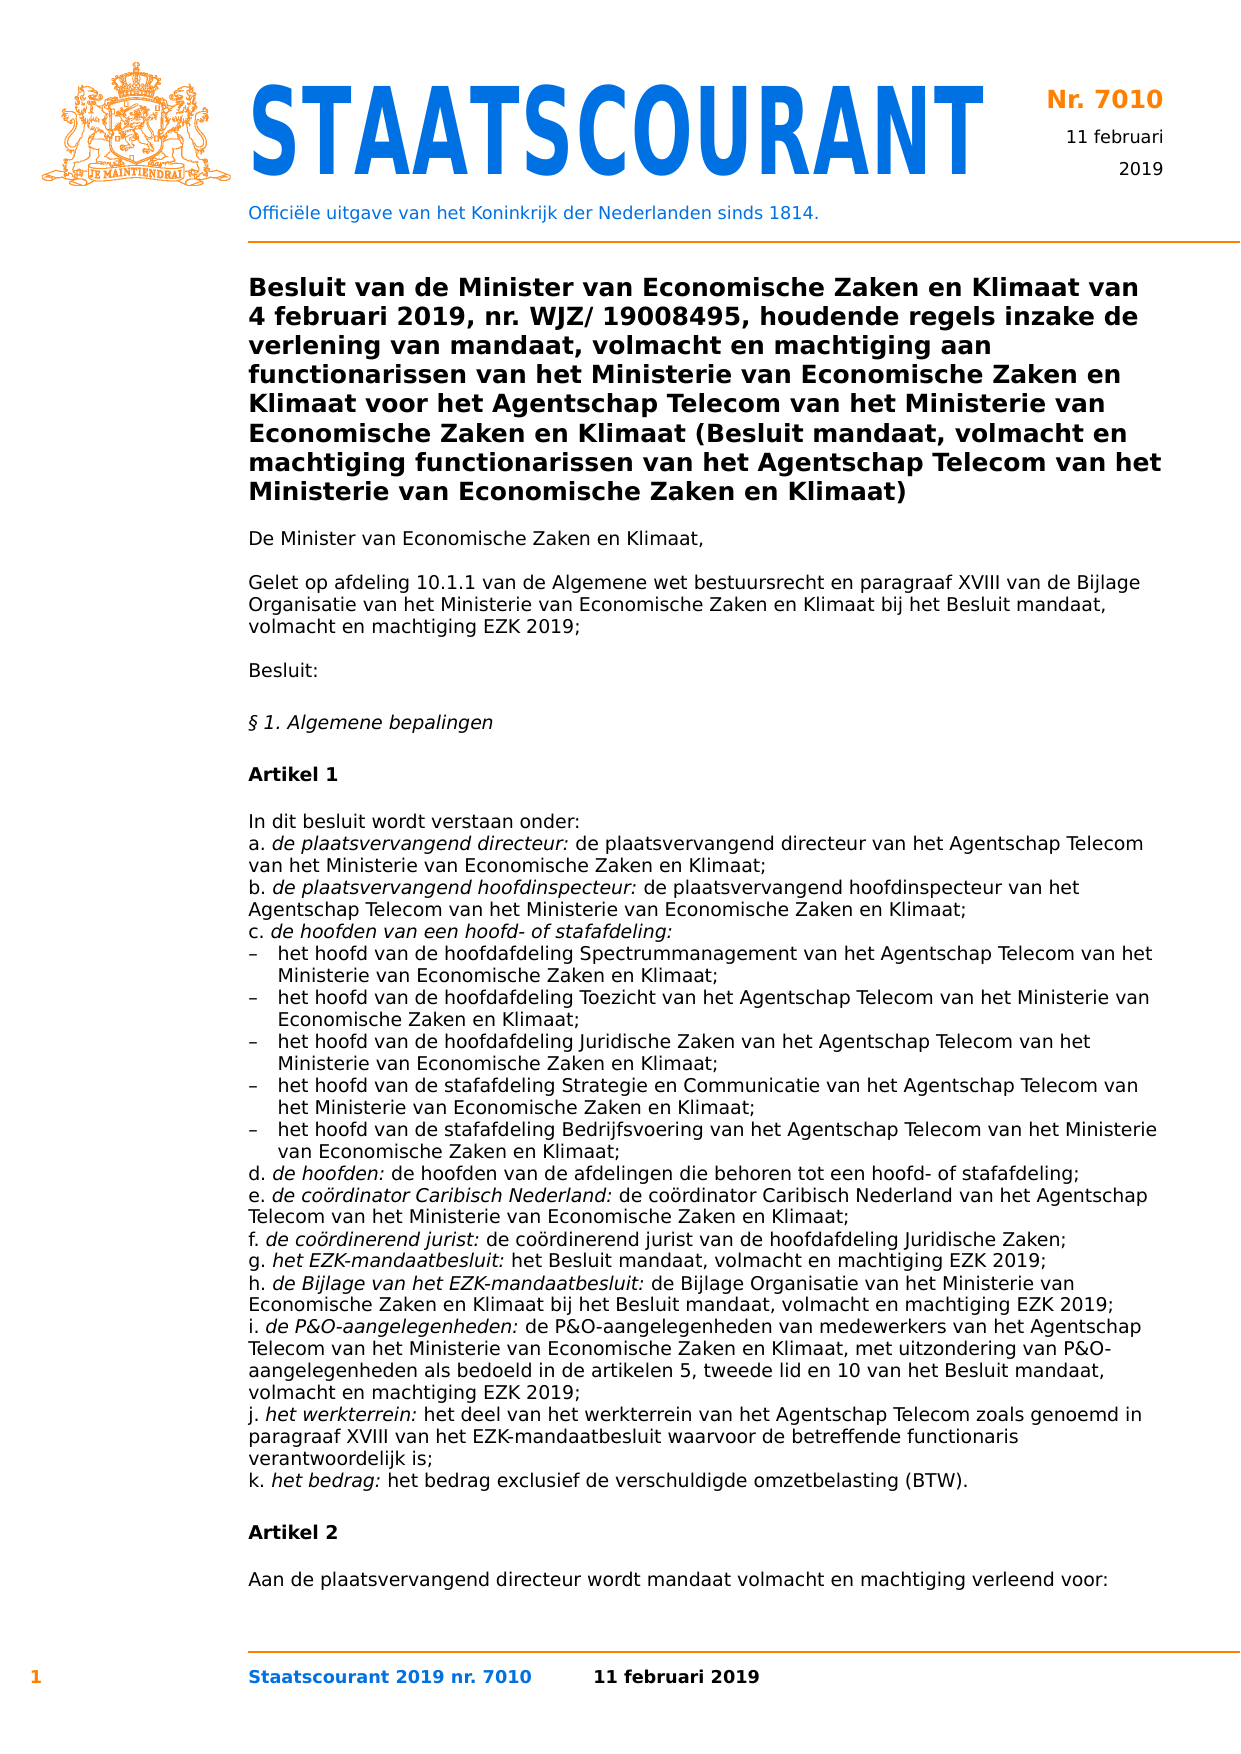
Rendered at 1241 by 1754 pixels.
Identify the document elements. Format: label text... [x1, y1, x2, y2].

text – het hoofd van de stafafdeling Bedrijfsvoering van het Agentschap Telecom van het Ministerie van Economische Zaken en Klimaat; [248, 1118, 1163, 1162]
text – het hoofd van de hoofdafdeling Toezicht van het Agentschap Telecom van het Ministerie van Economische Zaken en Klimaat; [248, 987, 1163, 1031]
text – het hoofd van de stafafdeling Strategie en Communicatie van het Agentschap Telecom van het Ministerie van Economische Zaken en Klimaat; [248, 1074, 1163, 1118]
text c. de hoofden van een hoofd- of stafafdeling: [248, 921, 1163, 943]
text – het hoofd van de hoofdafdeling Spectrummanagement van het Agentschap Telecom van het Ministerie van Economische Zaken en Klimaat; [248, 943, 1163, 987]
text Gelet op afdeling 10.1.1 van de Algemene wet bestuursrecht en paragraaf XVIII van de Bijlage Organisatie van het Ministerie van Economische Zaken en Klimaat bij het Besluit mandaat, volmacht en machtiging EZK 2019; [248, 572, 1163, 638]
text De Minister van Economische Zaken en Klimaat, [248, 528, 1163, 550]
text j. het werkterrein: het deel van het werkterrein van het Agentschap Telecom zoals genoemd in paragraaf XVIII van het EZK-mandaatbesluit waarvoor de betreffende functionaris verantwoordelijk is; [248, 1404, 1163, 1470]
text f. de coördinerend jurist: de coördinerend jurist van de hoofdafdeling Juridische Zaken; [248, 1228, 1163, 1250]
picture [41, 62, 231, 186]
text h. de Bijlage van het EZK-mandaatbesluit: de Bijlage Organisatie van het Ministerie van Economische Zaken en Klimaat bij het Besluit mandaat, volmacht en machtiging EZK 2019; [248, 1272, 1163, 1316]
text – het hoofd van de hoofdafdeling Juridische Zaken van het Agentschap Telecom van het Ministerie van Economische Zaken en Klimaat; [248, 1031, 1163, 1074]
subtitle Artikel 1 [248, 764, 1163, 786]
table_cell Officiële uitgave van het Koninkrijk der Nederlanden sinds 1814. [248, 203, 1240, 241]
text d. de hoofden: de hoofden van de afdelingen die behoren tot een hoofd- of stafafdeling; [248, 1162, 1163, 1184]
subtitle Artikel 2 [248, 1522, 1163, 1544]
table_header [25, 62, 248, 241]
text Besluit: [248, 660, 1163, 682]
text In dit besluit wordt verstaan onder: [248, 811, 1163, 833]
table_cell 11 februari [998, 121, 1240, 153]
table_header Nr. 7010 [998, 62, 1240, 121]
text k. het bedrag: het bedrag exclusief de verschuldigde omzetbelasting (BTW). [248, 1470, 1163, 1492]
text a. de plaatsvervangend directeur: de plaatsvervangend directeur van het Agentschap Telecom van het Ministerie van Economische Zaken en Klimaat; [248, 833, 1163, 877]
table_header STAATSCOURANT [248, 62, 998, 203]
subtitle § 1. Algemene bepalingen [248, 712, 1163, 734]
table_cell 2019 [998, 153, 1240, 203]
text i. de P&O-aangelegenheden: de P&O-aangelegenheden van medewerkers van het Agentschap Telecom van het Ministerie van Economische Zaken en Klimaat, met uitzondering van P&O-aangelegenheden als bedoeld in de artikelen 5, tweede lid en 10 van het Besluit mandaat, volmacht en machtiging EZK 2019; [248, 1316, 1163, 1404]
text Aan de plaatsvervangend directeur wordt mandaat volmacht en machtiging verleend voor: [248, 1569, 1163, 1591]
text g. het EZK-mandaatbesluit: het Besluit mandaat, volmacht en machtiging EZK 2019; [248, 1250, 1163, 1272]
text e. de coördinator Caribisch Nederland: de coördinator Caribisch Nederland van het Agentschap Telecom van het Ministerie van Economische Zaken en Klimaat; [248, 1184, 1163, 1228]
text b. de plaatsvervangend hoofdinspecteur: de plaatsvervangend hoofdinspecteur van het Agentschap Telecom van het Ministerie van Economische Zaken en Klimaat; [248, 877, 1163, 921]
subtitle Besluit van de Minister van Economische Zaken en Klimaat van 4 februari 2019, nr. WJZ/ 19008495, houdende regels inzake de verlening van mandaat, volmacht en machtiging aan functionarissen van het Ministerie van Economische Zaken en Klimaat voor het Agentschap Telecom van het Ministerie van Economische Zaken en Klimaat (Besluit mandaat, volmacht en machtiging functionarissen van het Agentschap Telecom van het Ministerie van Economische Zaken en Klimaat) [248, 273, 1163, 506]
